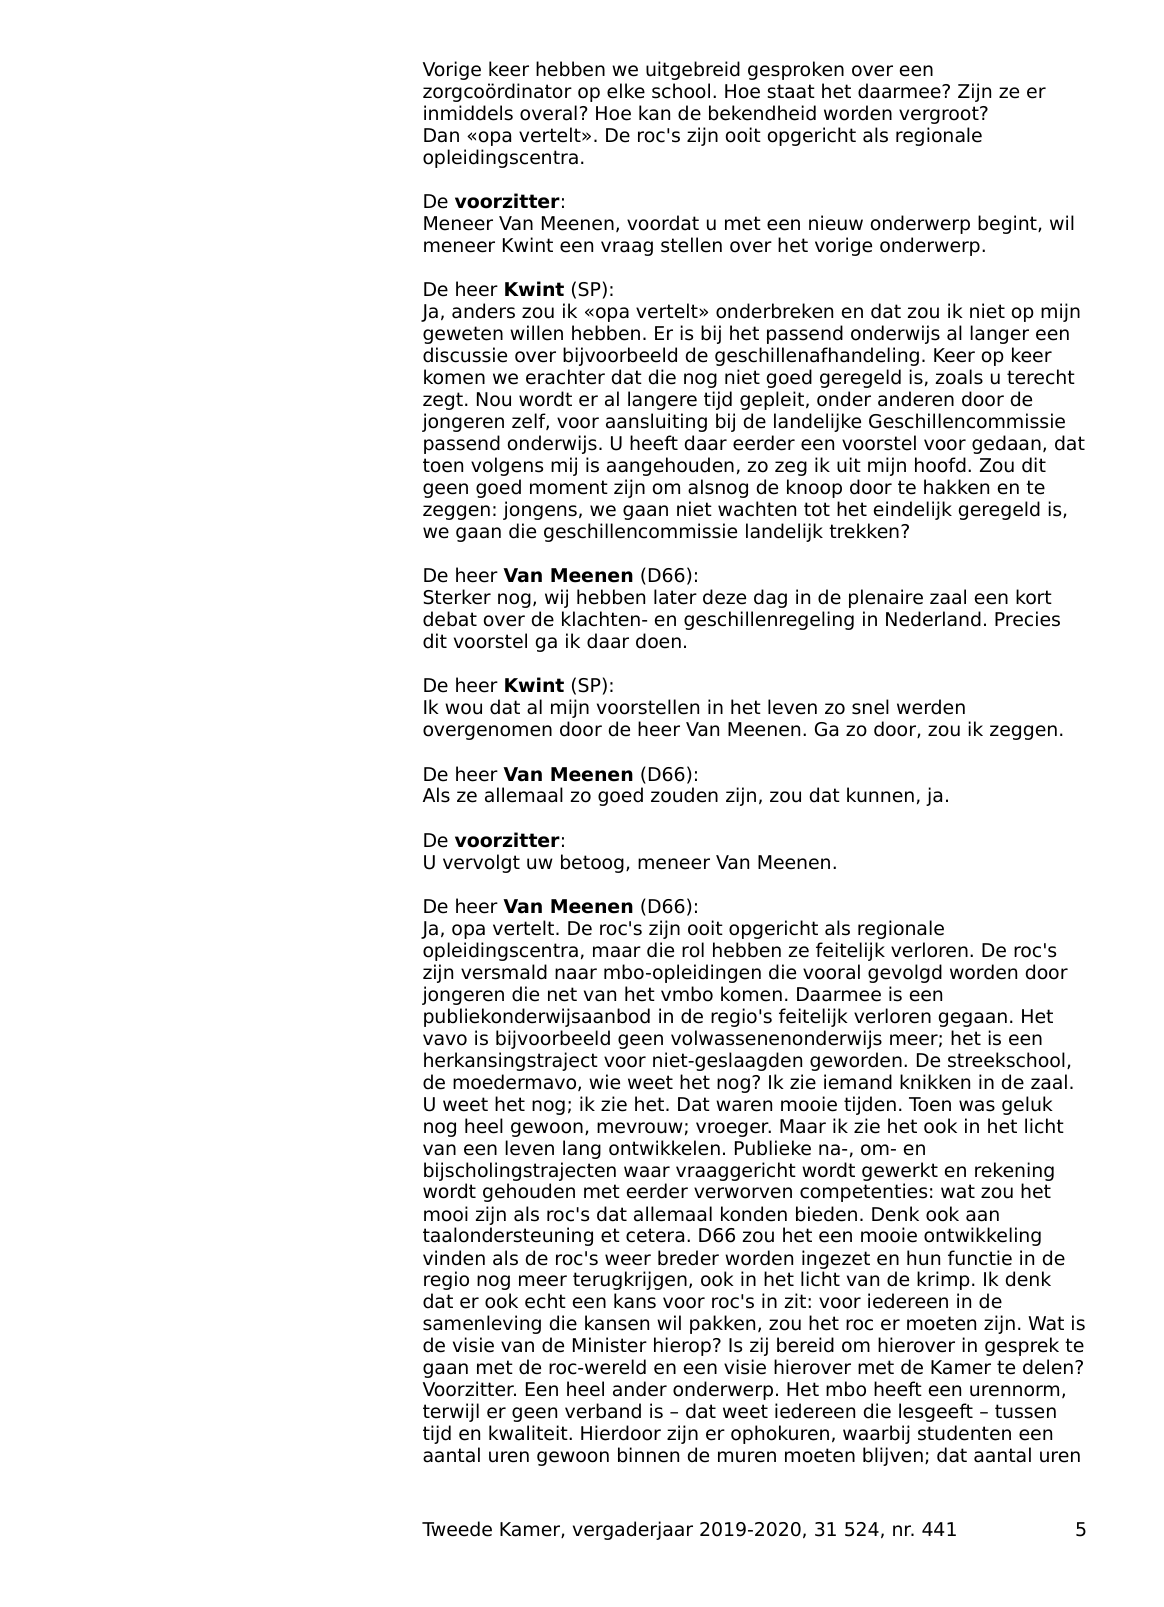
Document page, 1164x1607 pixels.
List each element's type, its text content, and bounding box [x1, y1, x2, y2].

text Ja, anders zou ik «opa vertelt» onderbreken en dat zou ik niet op mijn geweten willen hebben. Er is bij het passend onderwijs al langer een discussie over bijvoorbeeld de geschillenafhandeling. Keer op keer komen we erachter dat die nog niet goed geregeld is, zoals u terecht zegt. Nou wordt er al langere tijd gepleit, onder anderen door de jongeren zelf, voor aansluiting bij de landelijke Geschillencommissie passend onderwijs. U heeft daar eerder een voorstel voor gedaan, dat toen volgens mij is aangehouden, zo zeg ik uit mijn hoofd. Zou dit geen goed moment zijn om alsnog de knoop door te hakken en te zeggen: jongens, we gaan niet wachten tot het eindelijk geregeld is, we gaan die geschillencommissie landelijk trekken? [422, 301, 1087, 543]
text De heer Van Meenen (D66): [422, 565, 1087, 587]
text De voorzitter: [422, 191, 1087, 213]
text Ja, opa vertelt. De roc's zijn ooit opgericht als regionale opleidingscentra, maar die rol hebben ze feitelijk verloren. De roc's zijn versmald naar mbo-opleidingen die vooral gevolgd worden door jongeren die net van het vmbo komen. Daarmee is een publiekonderwijsaanbod in de regio's feitelijk verloren gegaan. Het vavo is bijvoorbeeld geen volwassenenonderwijs meer; het is een herkansingstraject voor niet-geslaagden geworden. De streekschool, de moedermavo, wie weet het nog? Ik zie iemand knikken in de zaal. U weet het nog; ik zie het. Dat waren mooie tijden. Toen was geluk nog heel gewoon, mevrouw; vroeger. Maar ik zie het ook in het licht van een leven lang ontwikkelen. Publieke na-, om- en bijscholingstrajecten waar vraaggericht wordt gewerkt en rekening wordt gehouden met eerder verworven competenties: wat zou het mooi zijn als roc's dat allemaal konden bieden. Denk ook aan taalondersteuning et cetera. D66 zou het een mooie ontwikkeling vinden als de roc's weer breder worden ingezet en hun functie in de regio nog meer terugkrijgen, ook in het licht van de krimp. Ik denk dat er ook echt een kans voor roc's in zit: voor iedereen in de samenleving die kansen wil pakken, zou het roc er moeten zijn. Wat is de visie van de Minister hierop? Is zij bereid om hierover in gesprek te gaan met de roc-wereld en een visie hierover met de Kamer te delen? [422, 918, 1087, 1379]
text Dan «opa vertelt». De roc's zijn ooit opgericht als regionale opleidingscentra. [422, 125, 1087, 169]
text Vorige keer hebben we uitgebreid gesproken over een zorgcoördinator op elke school. Hoe staat het daarmee? Zijn ze er inmiddels overal? Hoe kan de bekendheid worden vergroot? [422, 59, 1087, 125]
text Meneer Van Meenen, voordat u met een nieuw onderwerp begint, wil meneer Kwint een vraag stellen over het vorige onderwerp. [422, 213, 1087, 257]
text U vervolgt uw betoog, meneer Van Meenen. [422, 852, 1087, 873]
text De heer Kwint (SP): [422, 675, 1087, 697]
text Voorzitter. Een heel ander onderwerp. Het mbo heeft een urennorm, terwijl er geen verband is – dat weet iedereen die lesgeeft – tussen tijd en kwaliteit. Hierdoor zijn er ophokuren, waarbij studenten een aantal uren gewoon binnen de muren moeten blijven; dat aantal uren [422, 1379, 1087, 1467]
text De heer Kwint (SP): [422, 279, 1087, 301]
text Sterker nog, wij hebben later deze dag in de plenaire zaal een kort debat over de klachten- en geschillenregeling in Nederland. Precies dit voorstel ga ik daar doen. [422, 587, 1087, 653]
text Als ze allemaal zo goed zouden zijn, zou dat kunnen, ja. [422, 785, 1087, 807]
text Ik wou dat al mijn voorstellen in het leven zo snel werden overgenomen door de heer Van Meenen. Ga zo door, zou ik zeggen. [422, 697, 1087, 741]
text De voorzitter: [422, 829, 1087, 852]
text De heer Van Meenen (D66): [422, 763, 1087, 785]
text De heer Van Meenen (D66): [422, 896, 1087, 918]
